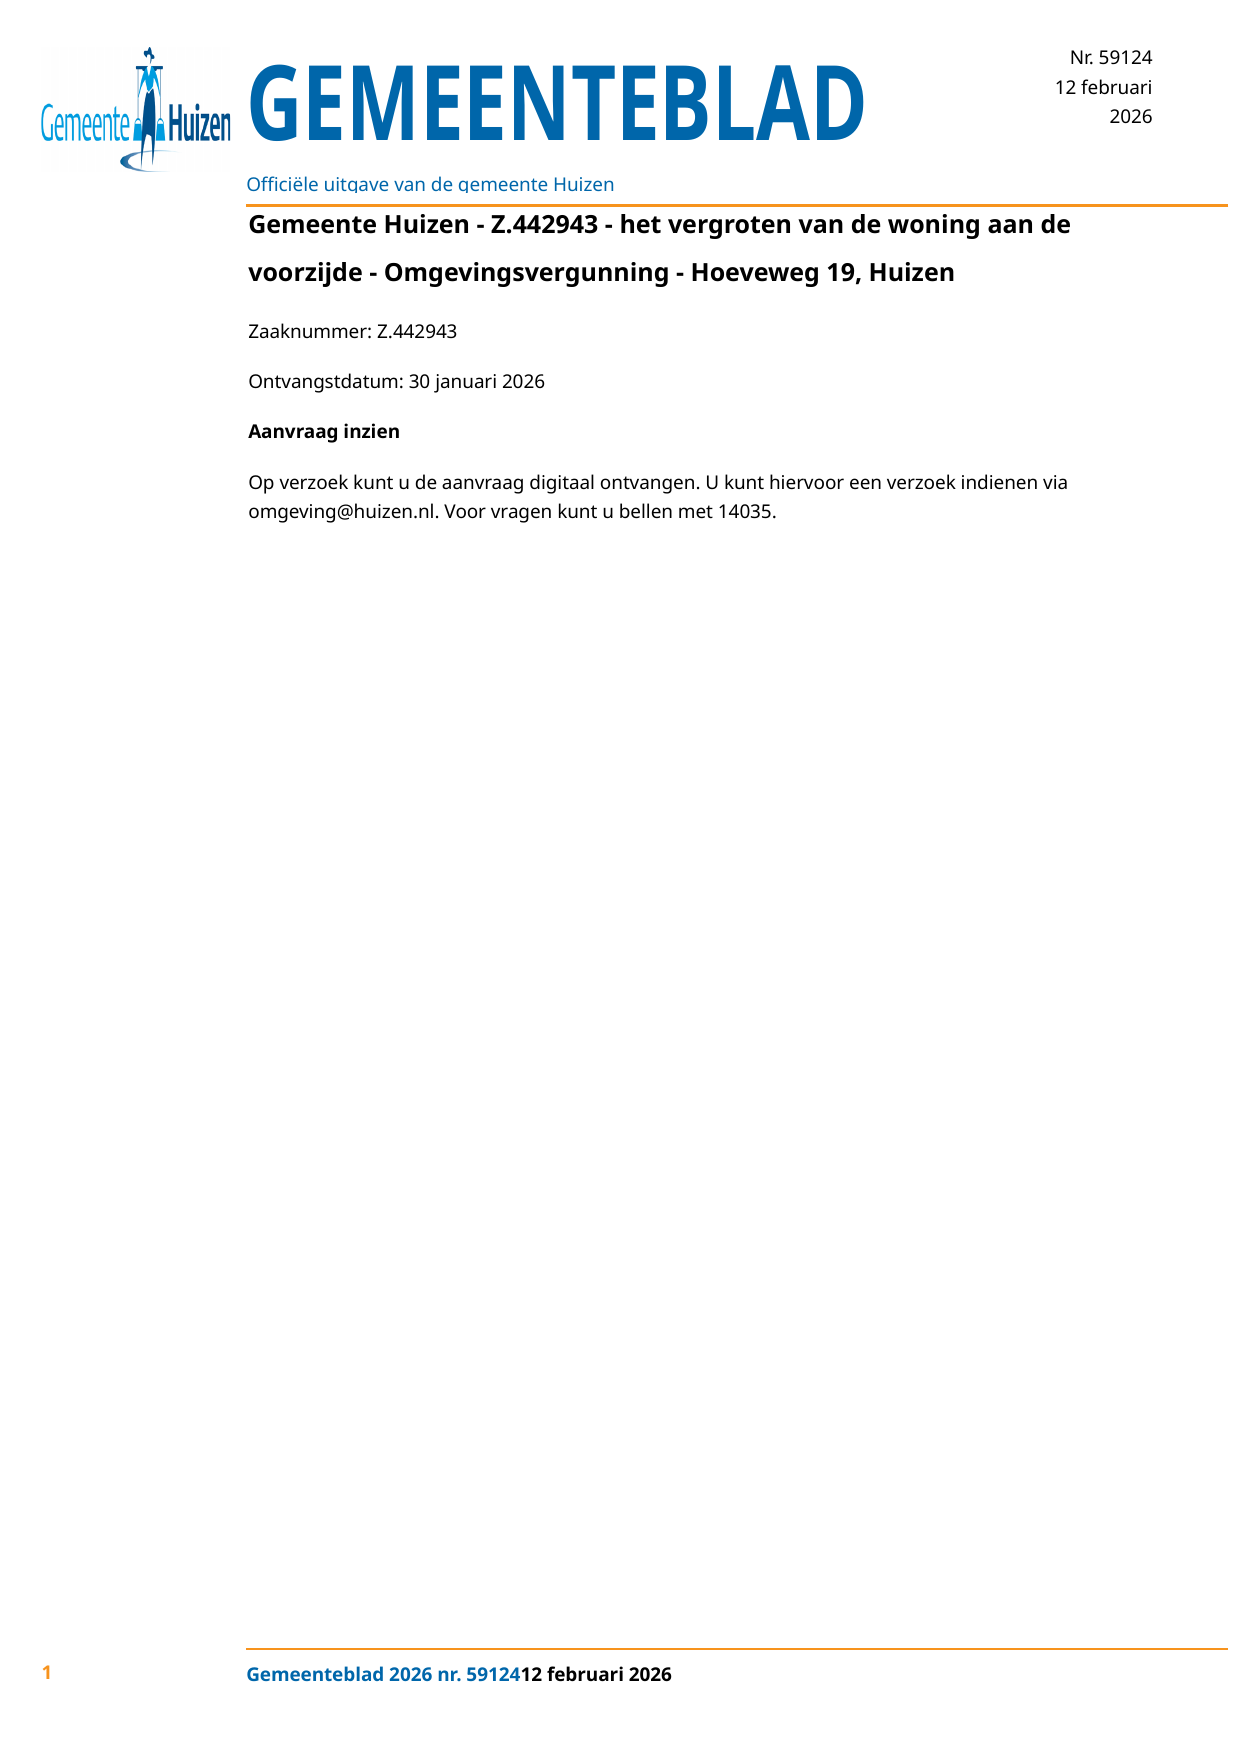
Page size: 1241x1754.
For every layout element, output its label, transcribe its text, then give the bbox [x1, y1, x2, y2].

text Gemeente Huizen - Z.442943 - het vergroten van de woning aan de voorzijde - Omgevingsvergunning - Hoeveweg 19, Huizen [248, 207, 1152, 288]
text Zaaknummer: Z.442943 [248, 318, 1152, 344]
picture [41, 47, 231, 172]
text Aanvraag inzien [248, 419, 1152, 444]
text Ontvangstdatum: 30 januari 2026 [248, 368, 1152, 394]
text Op verzoek kunt u de aanvraag digitaal ontvangen. U kunt hiervoor een verzoek indienen via omgeving@huizen.nl. Voor vragen kunt u bellen met 14035. [248, 469, 1152, 524]
